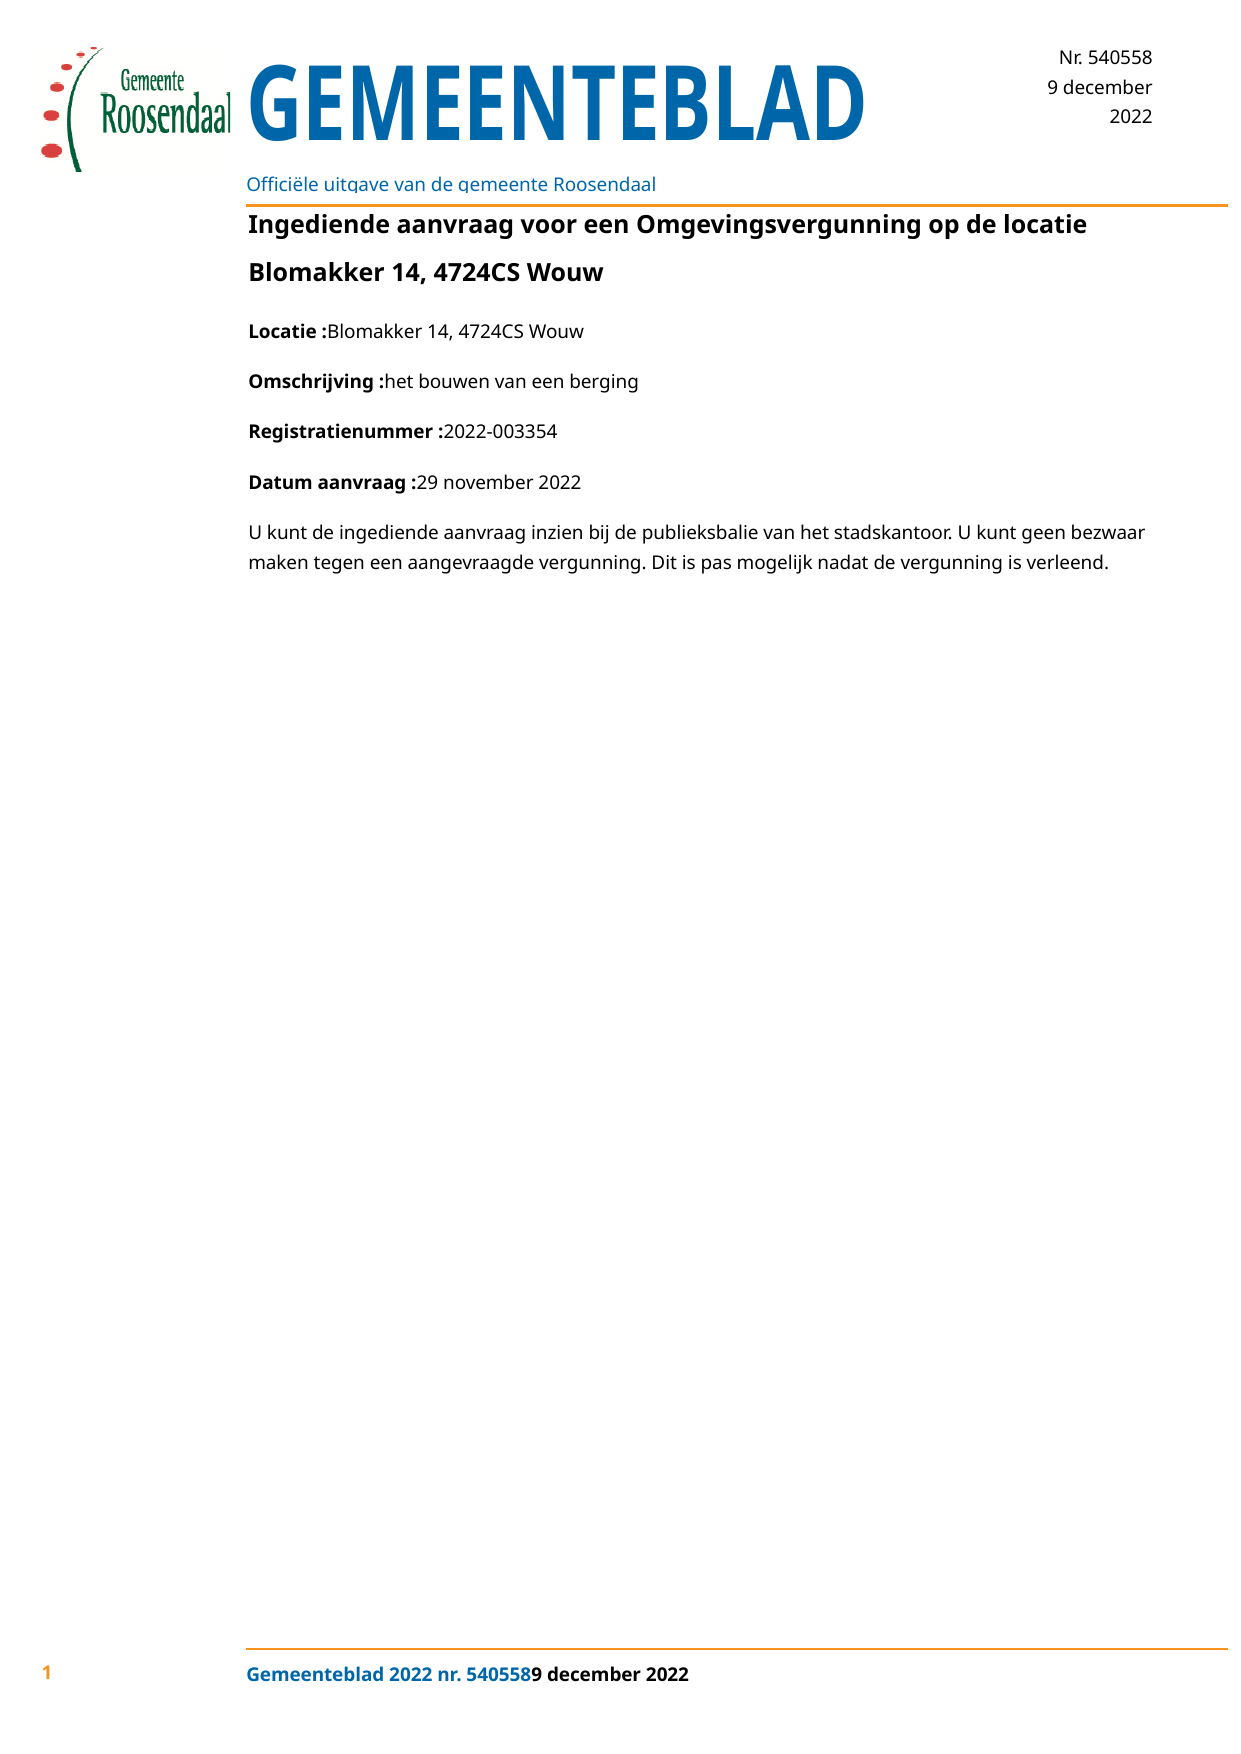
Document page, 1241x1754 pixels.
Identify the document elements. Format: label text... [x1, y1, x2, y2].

text U kunt de ingediende aanvraag inzien bij de publieksbalie van het stadskantoor. U kunt geen bezwaar maken tegen een aangevraagde vergunning. Dit is pas mogelijk nadat de vergunning is verleend. [248, 519, 1152, 575]
text Datum aanvraag :29 november 2022 [248, 469, 1152, 495]
text Locatie :Blomakker 14, 4724CS Wouw [248, 318, 1152, 344]
text Registratienummer :2022-003354 [248, 419, 1152, 444]
picture [41, 47, 231, 172]
text Omschrijving :het bouwen van een berging [248, 368, 1152, 394]
text Ingediende aanvraag voor een Omgevingsvergunning op de locatie Blomakker 14, 4724CS Wouw [248, 207, 1152, 288]
